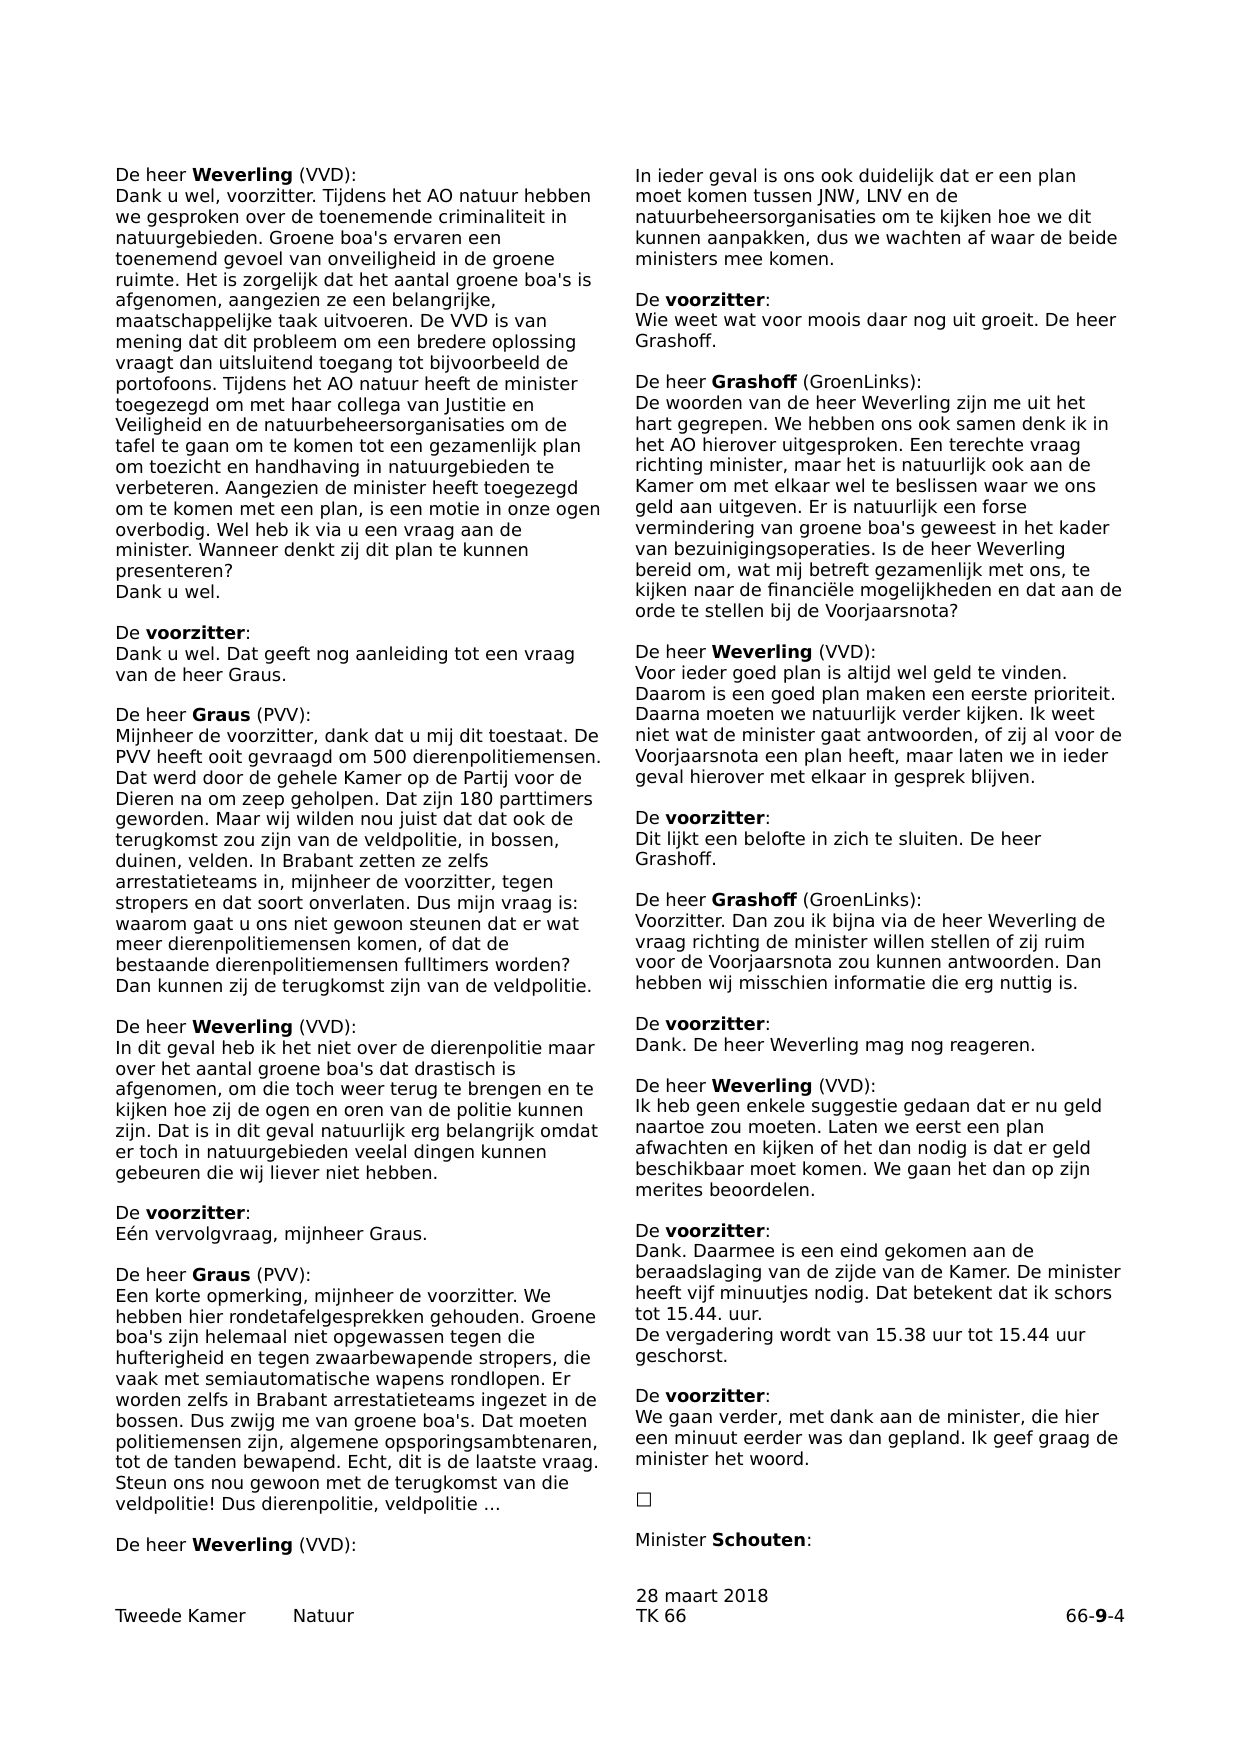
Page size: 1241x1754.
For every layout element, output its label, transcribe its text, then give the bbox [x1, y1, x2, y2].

text De heer Graus (PVV): [115, 1265, 605, 1286]
text Mijnheer de voorzitter, dank dat u mij dit toestaat. De PVV heeft ooit gevraagd om 500 dierenpolitiemensen. Dat werd door de gehele Kamer op de Partij voor de Dieren na om zeep geholpen. Dat zijn 180 parttimers geworden. Maar wij wilden nou juist dat dat ook de terugkomst zou zijn van de veldpolitie, in bossen, duinen, velden. In Brabant zetten ze zelfs arrestatieteams in, mijnheer de voorzitter, tegen stropers en dat soort onverlaten. Dus mijn vraag is: waarom gaat u ons niet gewoon steunen dat er wat meer dierenpolitiemensen komen, of dat de bestaande dierenpolitiemensen fulltimers worden? Dan kunnen zij de terugkomst zijn van de veldpolitie. [115, 726, 605, 997]
text De voorzitter: [635, 1386, 1125, 1407]
text Dank u wel, voorzitter. Tijdens het AO natuur hebben we gesproken over de toenemende criminaliteit in natuurgebieden. Groene boa's ervaren een toenemend gevoel van onveiligheid in de groene ruimte. Het is zorgelijk dat het aantal groene boa's is afgenomen, aangezien ze een belangrijke, maatschappelijke taak uitvoeren. De VVD is van mening dat dit probleem om een bredere oplossing vraagt dan uitsluitend toegang tot bijvoorbeeld de portofoons. Tijdens het AO natuur heeft de minister toegezegd om met haar collega van Justitie en Veiligheid en de natuurbeheersorganisaties om de tafel te gaan om te komen tot een gezamenlijk plan om toezicht en handhaving in natuurgebieden te verbeteren. Aangezien de minister heeft toegezegd om te komen met een plan, is een motie in onze ogen overbodig. Wel heb ik via u een vraag aan de minister. Wanneer denkt zij dit plan te kunnen presenteren? [115, 186, 605, 582]
text Dank u wel. Dat geeft nog aanleiding tot een vraag van de heer Graus. [115, 643, 605, 685]
text De voorzitter: [635, 1014, 1125, 1035]
text Wie weet wat voor moois daar nog uit groeit. De heer Grashoff. [635, 310, 1125, 352]
text Dank u wel. [115, 582, 605, 603]
text De voorzitter: [635, 289, 1125, 310]
text De heer Weverling (VVD): [115, 1017, 605, 1037]
text Dank. De heer Weverling mag nog reageren. [635, 1035, 1125, 1056]
text De heer Grashoff (GroenLinks): [635, 372, 1125, 393]
text ⬜ [635, 1489, 1125, 1510]
text Ik heb geen enkele suggestie gedaan dat er nu geld naartoe zou moeten. Laten we eerst een plan afwachten en kijken of het dan nodig is dat er geld beschikbaar moet komen. We gaan het dan op zijn merites beoordelen. [635, 1096, 1125, 1200]
text De voorzitter: [115, 1203, 605, 1224]
text Dit lijkt een belofte in zich te sluiten. De heer Grashoff. [635, 828, 1125, 870]
text Dank. Daarmee is een eind gekomen aan de beraadslaging van de zijde van de Kamer. De minister heeft vijf minuutjes nodig. Dat betekent dat ik schors tot 15.44. uur. [635, 1241, 1125, 1324]
text De heer Weverling (VVD): [635, 1076, 1125, 1096]
text De heer Weverling (VVD): [115, 165, 605, 186]
text Eén vervolgvraag, mijnheer Graus. [115, 1224, 605, 1245]
text Voorzitter. Dan zou ik bijna via de heer Weverling de vraag richting de minister willen stellen of zij ruim voor de Voorjaarsnota zou kunnen antwoorden. Dan hebben wij misschien informatie die erg nuttig is. [635, 911, 1125, 994]
text De woorden van de heer Weverling zijn me uit het hart gegrepen. We hebben ons ook samen denk ik in het AO hierover uitgesproken. Een terechte vraag richting minister, maar het is natuurlijk ook aan de Kamer om met elkaar wel te beslissen waar we ons geld aan uitgeven. Er is natuurlijk een forse vermindering van groene boa's geweest in het kader van bezuinigingsoperaties. Is de heer Weverling bereid om, wat mij betreft gezamenlijk met ons, te kijken naar de financiële mogelijkheden en dat aan de orde te stellen bij de Voorjaarsnota? [635, 393, 1125, 622]
text De heer Weverling (VVD): [635, 642, 1125, 662]
text In dit geval heb ik het niet over de dierenpolitie maar over het aantal groene boa's dat drastisch is afgenomen, om die toch weer terug te brengen en te kijken hoe zij de ogen en oren van de politie kunnen zijn. Dat is in dit geval natuurlijk erg belangrijk omdat er toch in natuurgebieden veelal dingen kunnen gebeuren die wij liever niet hebben. [115, 1037, 605, 1183]
text De heer Graus (PVV): [115, 705, 605, 726]
text De voorzitter: [635, 807, 1125, 828]
text De vergadering wordt van 15.38 uur tot 15.44 uur geschorst. [635, 1324, 1125, 1366]
text De heer Grashoff (GroenLinks): [635, 890, 1125, 911]
text We gaan verder, met dank aan de minister, die hier een minuut eerder was dan gepland. Ik geef graag de minister het woord. [635, 1407, 1125, 1469]
text De voorzitter: [115, 623, 605, 643]
text In ieder geval is ons ook duidelijk dat er een plan moet komen tussen JNW, LNV en de natuurbeheersorganisaties om te kijken hoe we dit kunnen aanpakken, dus we wachten af waar de beide ministers mee komen. [635, 165, 1125, 269]
text Minister Schouten: [635, 1530, 1125, 1551]
text De heer Weverling (VVD): [115, 1535, 605, 1555]
text Een korte opmerking, mijnheer de voorzitter. We hebben hier rondetafelgesprekken gehouden. Groene boa's zijn helemaal niet opgewassen tegen die hufterigheid en tegen zwaarbewapende stropers, die vaak met semiautomatische wapens rondlopen. Er worden zelfs in Brabant arrestatieteams ingezet in de bossen. Dus zwijg me van groene boa's. Dat moeten politiemensen zijn, algemene opsporingsambtenaren, tot de tanden bewapend. Echt, dit is de laatste vraag. Steun ons nou gewoon met de terugkomst van die veldpolitie! Dus dierenpolitie, veldpolitie ... [115, 1286, 605, 1515]
text De voorzitter: [635, 1220, 1125, 1241]
text Voor ieder goed plan is altijd wel geld te vinden. Daarom is een goed plan maken een eerste prioriteit. Daarna moeten we natuurlijk verder kijken. Ik weet niet wat de minister gaat antwoorden, of zij al voor de Voorjaarsnota een plan heeft, maar laten we in ieder geval hierover met elkaar in gesprek blijven. [635, 662, 1125, 787]
